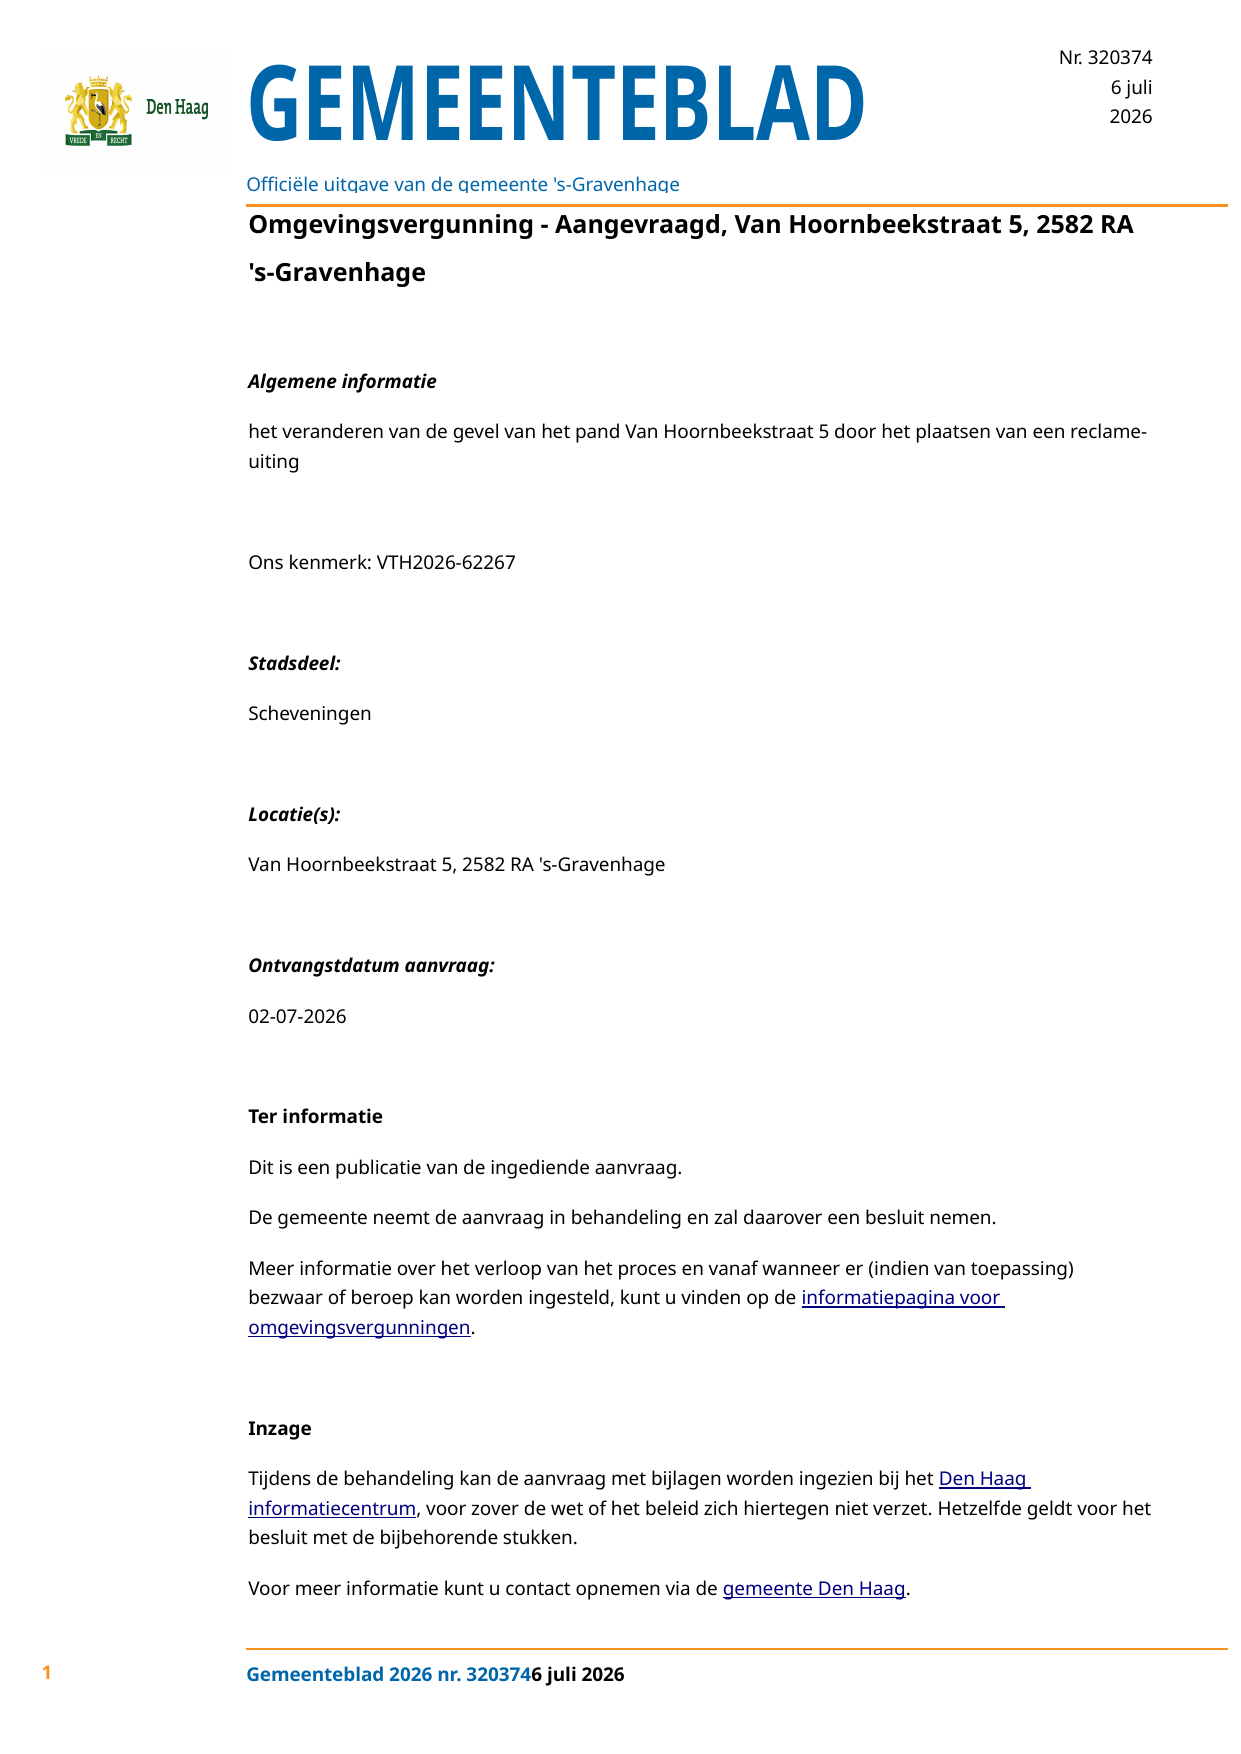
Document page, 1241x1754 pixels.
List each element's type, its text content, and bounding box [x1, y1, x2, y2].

text Ter informatie [248, 1104, 1152, 1129]
text het veranderen van de gevel van het pand Van Hoornbeekstraat 5 door het plaatsen van een reclame-uiting [248, 419, 1152, 474]
picture [41, 47, 231, 172]
text Dit is een publicatie van de ingediende aanvraag. [248, 1154, 1152, 1180]
text 02-07-2026 [248, 1003, 1152, 1029]
text Algemene informatie [248, 368, 1152, 394]
text Locatie(s): [248, 801, 1152, 827]
text Van Hoornbeekstraat 5, 2582 RA 's-Gravenhage [248, 852, 1152, 877]
text Stadsdeel: [248, 650, 1152, 676]
text Meer informatie over het verloop van het proces en vanaf wanneer er (indien van toepassing) bezwaar of beroep kan worden ingesteld, kunt u vinden op de informatiepagina voor omgevingsvergunningen. [248, 1255, 1152, 1340]
text Inzage [248, 1415, 1152, 1441]
text Voor meer informatie kunt u contact opnemen via de gemeente Den Haag. [248, 1575, 1152, 1601]
text Ontvangstdatum aanvraag: [248, 952, 1152, 978]
text Scheveningen [248, 700, 1152, 726]
text Omgevingsvergunning - Aangevraagd, Van Hoornbeekstraat 5, 2582 RA 's-Gravenhage [248, 207, 1152, 288]
text De gemeente neemt de aanvraag in behandeling en zal daarover een besluit nemen. [248, 1204, 1152, 1230]
text Tijdens de behandeling kan de aanvraag met bijlagen worden ingezien bij het Den Haag informatiecentrum, voor zover de wet of het beleid zich hiertegen niet verzet. Hetzelfde geldt voor het besluit met de bijbehorende stukken. [248, 1465, 1152, 1550]
text Ons kenmerk: VTH2026-62267 [248, 549, 1152, 575]
